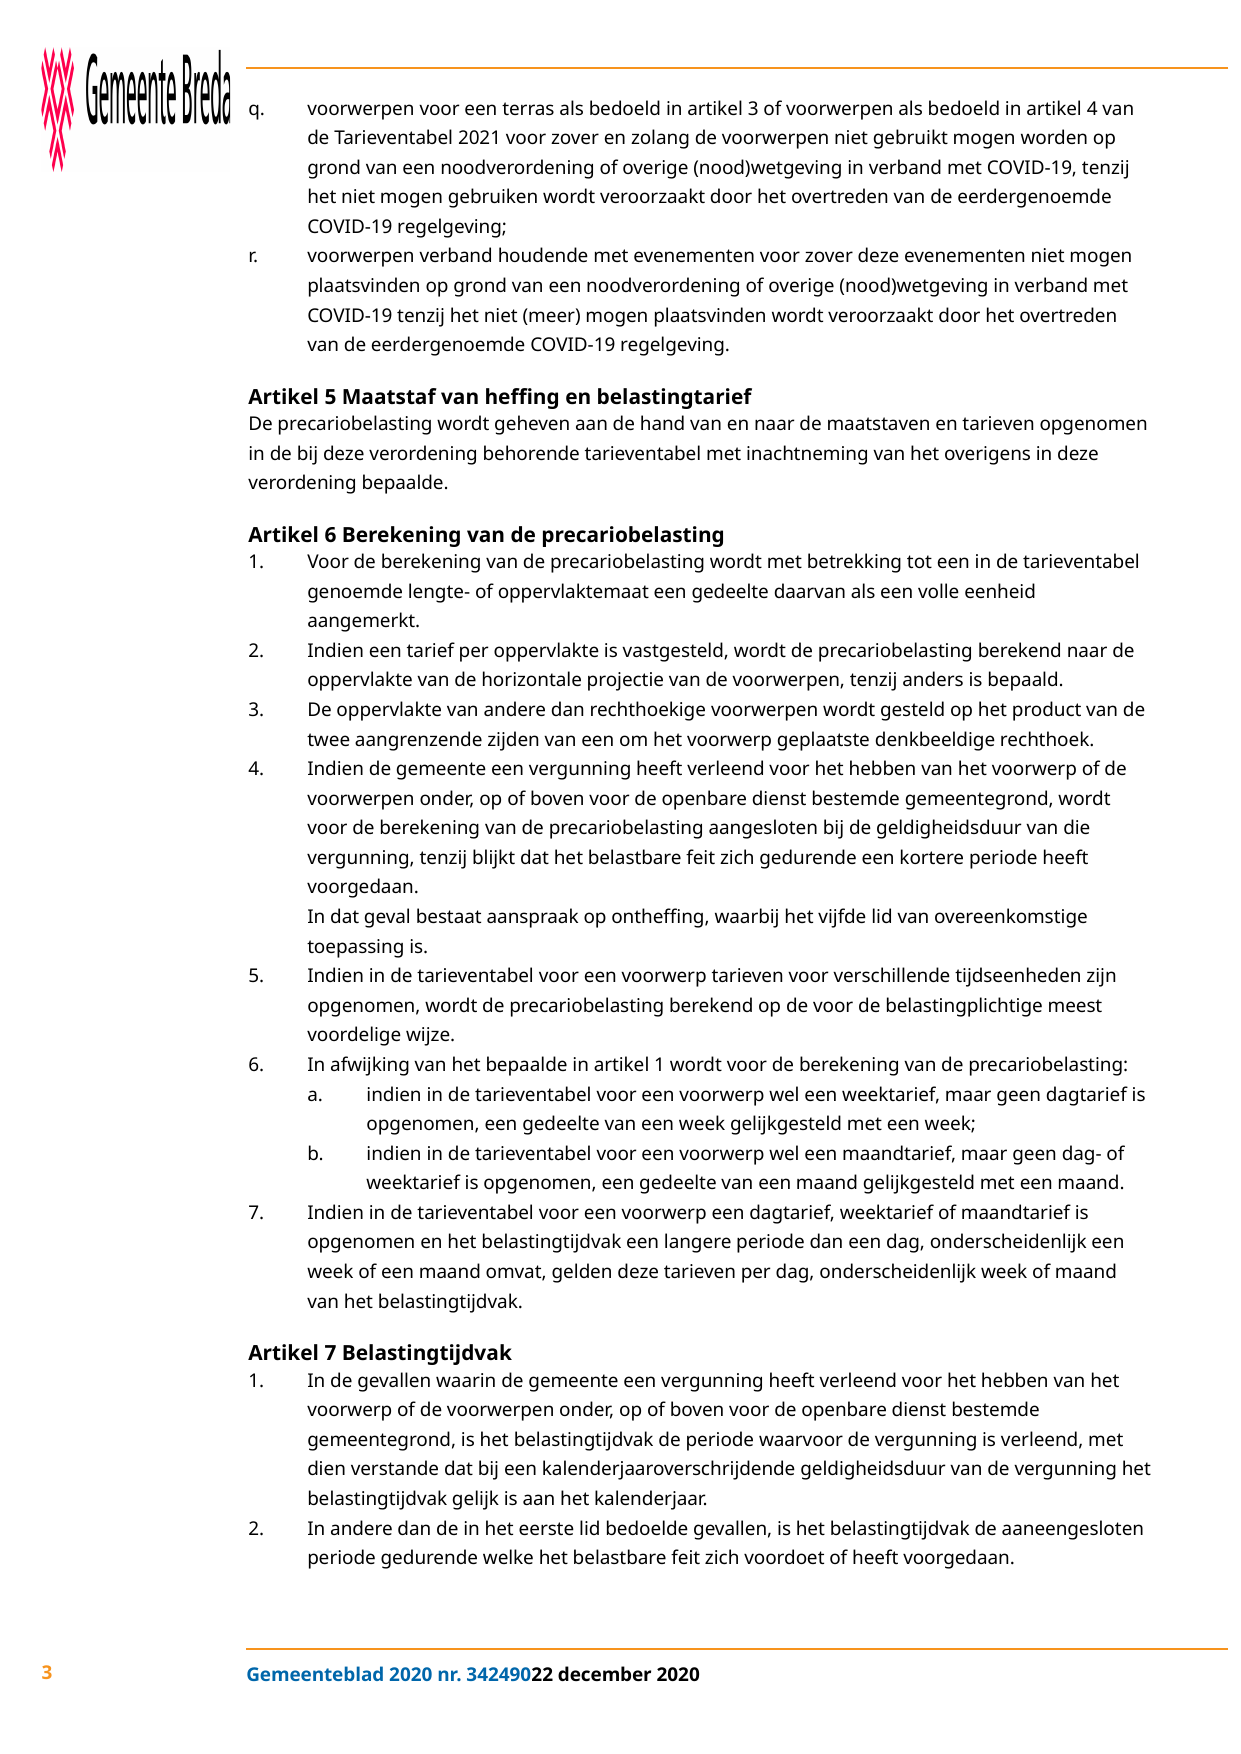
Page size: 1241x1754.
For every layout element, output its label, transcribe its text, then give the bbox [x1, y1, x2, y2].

list voorwerpen voor een terras als bedoeld in artikel 3 of voorwerpen als bedoeld in artikel 4 van de Tarieventabel 2021 voor zover en zolang de voorwerpen niet gebruikt mogen worden op grond van een noodverordening of overige (nood)wetgeving in verband met COVID-19, tenzij het niet mogen gebruiken wordt veroorzaakt door het overtreden van de eerdergenoemde COVID-19 regelgeving; [248, 95, 1152, 239]
list Indien de gemeente een vergunning heeft verleend voor het hebben van het voorwerp of de voorwerpen onder, op of boven voor de openbare dienst bestemde gemeentegrond, wordt voor de berekening van de precariobelasting aangesloten bij de geldigheidsduur van die vergunning, tenzij blijkt dat het belastbare feit zich gedurende een kortere periode heeft voorgedaan. [248, 755, 1152, 899]
text De precariobelasting wordt geheven aan de hand van en naar de maatstaven en tarieven opgenomen in de bij deze verordening behorende tarieventabel met inachtneming van het overigens in deze verordening bepaalde. [248, 410, 1152, 495]
text Artikel 7 Belastingtijdvak [248, 1338, 1152, 1367]
text Artikel 5 Maatstaf van heffing en belastingtarief [248, 382, 1152, 410]
list In de gevallen waarin de gemeente een vergunning heeft verleend voor het hebben van het voorwerp of de voorwerpen onder, op of boven voor de openbare dienst bestemde gemeentegrond, is het belastingtijdvak de periode waarvoor de vergunning is verleend, met dien verstande dat bij een kalenderjaaroverschrijdende geldigheidsduur van de vergunning het belastingtijdvak gelijk is aan het kalenderjaar. [248, 1367, 1152, 1511]
list Indien in de tarieventabel voor een voorwerp een dagtarief, weektarief of maandtarief is opgenomen en het belastingtijdvak een langere periode dan een dag, onderscheidenlijk een week of een maand omvat, gelden deze tarieven per dag, onderscheidenlijk week of maand van het belastingtijdvak. [248, 1199, 1152, 1314]
list In dat geval bestaat aanspraak op ontheffing, waarbij het vijfde lid van overeenkomstige toepassing is. [248, 903, 1152, 959]
list Voor de berekening van de precariobelasting wordt met betrekking tot een in de tarieventabel genoemde lengte- of oppervlaktemaat een gedeelte daarvan als een volle eenheid aangemerkt. [248, 548, 1152, 633]
list Indien een tarief per oppervlakte is vastgesteld, wordt de precariobelasting berekend naar de oppervlakte van de horizontale projectie van de voorwerpen, tenzij anders is bepaald. [248, 637, 1152, 692]
list indien in de tarieventabel voor een voorwerp wel een maandtarief, maar geen dag- of weektarief is opgenomen, een gedeelte van een maand gelijkgesteld met een maand. [307, 1140, 1152, 1195]
list De oppervlakte van andere dan rechthoekige voorwerpen wordt gesteld op het product van de twee aangrenzende zijden van een om het voorwerp geplaatste denkbeeldige rechthoek. [248, 696, 1152, 752]
picture [41, 47, 231, 172]
list In andere dan de in het eerste lid bedoelde gevallen, is het belastingtijdvak de aaneengesloten periode gedurende welke het belastbare feit zich voordoet of heeft voorgedaan. [248, 1515, 1152, 1570]
list In afwijking van het bepaalde in artikel 1 wordt voor de berekening van de precariobelasting: [248, 1051, 1152, 1077]
text Artikel 6 Berekening van de precariobelasting [248, 520, 1152, 548]
list indien in de tarieventabel voor een voorwerp wel een weektarief, maar geen dagtarief is opgenomen, een gedeelte van een week gelijkgesteld met een week; [307, 1081, 1152, 1136]
list Indien in de tarieventabel voor een voorwerp tarieven voor verschillende tijdseenheden zijn opgenomen, wordt de precariobelasting berekend op de voor de belastingplichtige meest voordelige wijze. [248, 962, 1152, 1047]
list voorwerpen verband houdende met evenementen voor zover deze evenementen niet mogen plaatsvinden op grond van een noodverordening of overige (nood)wetgeving in verband met COVID-19 tenzij het niet (meer) mogen plaatsvinden wordt veroorzaakt door het overtreden van de eerdergenoemde COVID-19 regelgeving. [248, 243, 1152, 357]
